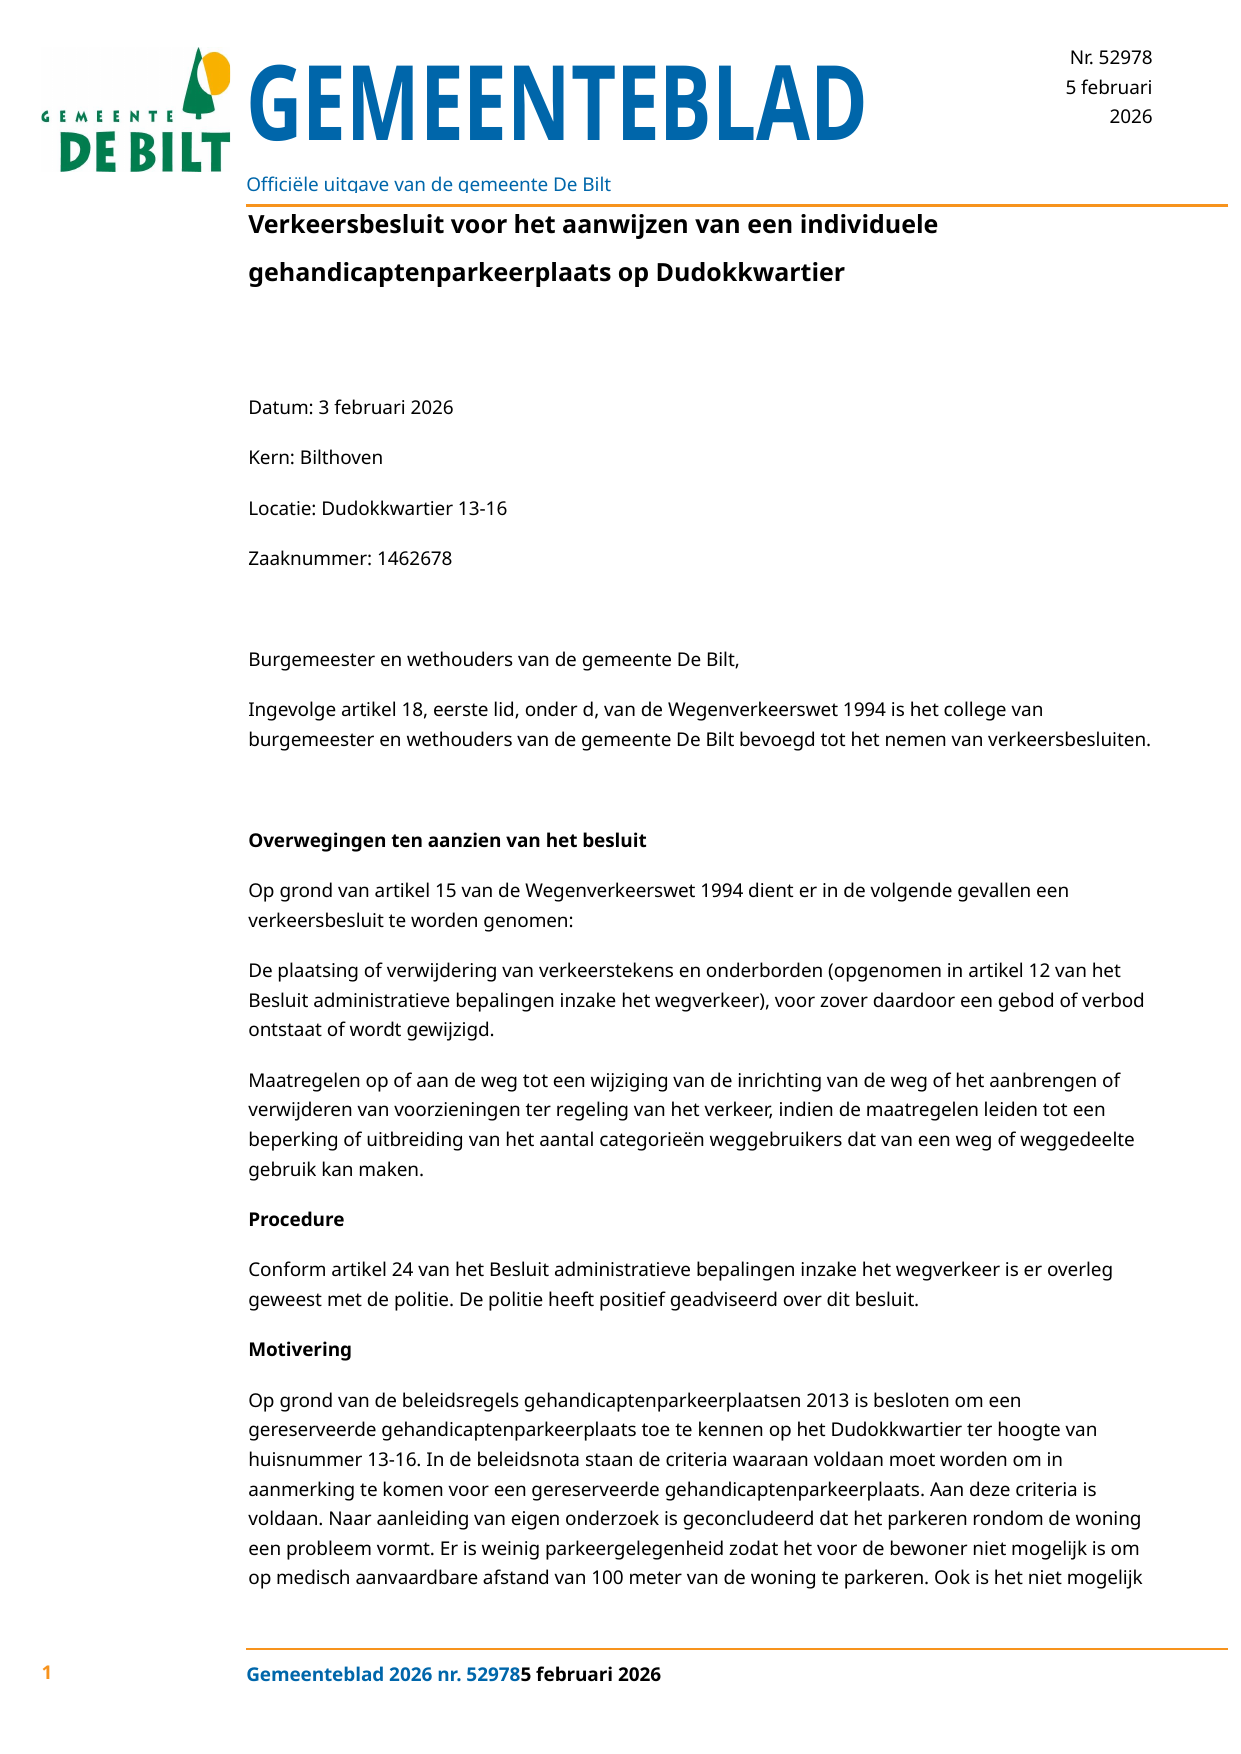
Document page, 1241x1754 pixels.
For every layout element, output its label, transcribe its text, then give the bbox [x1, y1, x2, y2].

text Op grond van artikel 15 van de Wegenverkeerswet 1994 dient er in de volgende gevallen een verkeersbesluit te worden genomen: [248, 877, 1152, 933]
text Maatregelen op of aan de weg tot een wijziging van de inrichting van de weg of het aanbrengen of verwijderen van voorzieningen ter regeling van het verkeer, indien de maatregelen leiden tot een beperking of uitbreiding van het aantal categorieën weggebruikers dat van een weg of weggedeelte gebruik kan maken. [248, 1067, 1152, 1181]
text Op grond van de beleidsregels gehandicaptenparkeerplaatsen 2013 is besloten om een gereserveerde gehandicaptenparkeerplaats toe te kennen op het Dudokkwartier ter hoogte van huisnummer 13-16. In de beleidsnota staan de criteria waaraan voldaan moet worden om in aanmerking te komen voor een gereserveerde gehandicaptenparkeerplaats. Aan deze criteria is voldaan. Naar aanleiding van eigen onderzoek is geconcludeerd dat het parkeren rondom de woning een probleem vormt. Er is weinig parkeergelegenheid zodat het voor de bewoner niet mogelijk is om op medisch aanvaardbare afstand van 100 meter van de woning te parkeren. Ook is het niet mogelijk [248, 1387, 1152, 1590]
text Conform artikel 24 van het Besluit administratieve bepalingen inzake het wegverkeer is er overleg geweest met de politie. De politie heeft positief geadviseerd over dit besluit. [248, 1257, 1152, 1312]
text Kern: Bilthoven [248, 444, 1152, 470]
picture [41, 47, 231, 172]
text Verkeersbesluit voor het aanwijzen van een individuele gehandicaptenparkeerplaats op Dudokkwartier [248, 207, 1152, 288]
text Overwegingen ten aanzien van het besluit [248, 827, 1152, 853]
text De plaatsing of verwijdering van verkeerstekens en onderborden (opgenomen in artikel 12 van het Besluit administratieve bepalingen inzake het wegverkeer), voor zover daardoor een gebod of verbod ontstaat of wordt gewijzigd. [248, 957, 1152, 1042]
text Ingevolge artikel 18, eerste lid, onder d, van de Wegenverkeerswet 1994 is het college van burgemeester en wethouders van de gemeente De Bilt bevoegd tot het nemen van verkeersbesluiten. [248, 697, 1152, 752]
text Motivering [248, 1337, 1152, 1362]
text Zaaknummer: 1462678 [248, 545, 1152, 571]
text Datum: 3 februari 2026 [248, 394, 1152, 420]
text Burgemeester en wethouders van de gemeente De Bilt, [248, 646, 1152, 672]
text Procedure [248, 1206, 1152, 1232]
text Locatie: Dudokkwartier 13-16 [248, 495, 1152, 521]
